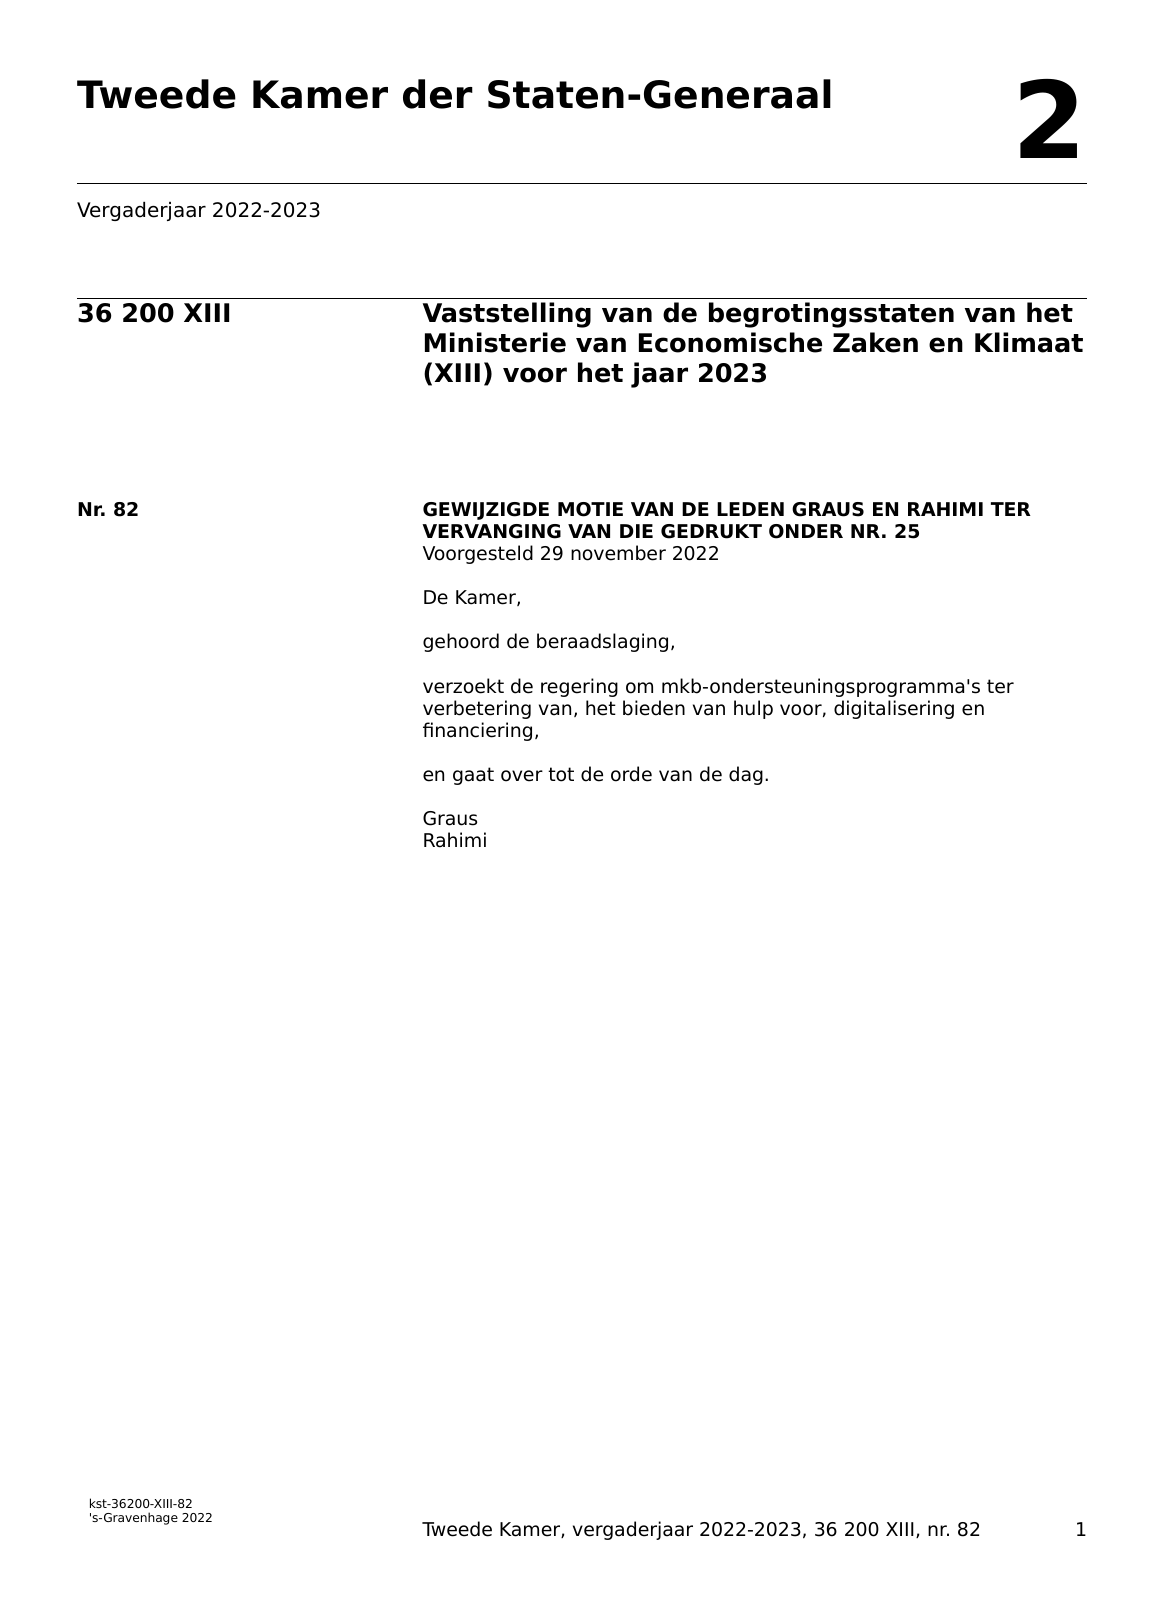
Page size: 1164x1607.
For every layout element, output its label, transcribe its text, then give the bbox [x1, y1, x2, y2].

text kst-36200-XIII-82 [88, 1497, 323, 1511]
text Voorgesteld 29 november 2022 [422, 543, 1087, 565]
table_header Tweede Kamer der Staten-Generaal [77, 59, 886, 183]
text Graus [422, 808, 1087, 830]
table_cell Vergaderjaar 2022-2023 [77, 184, 1087, 298]
text Rahimi [422, 830, 1087, 852]
text verzoekt de regering om mkb-ondersteuningsprogramma's ter verbetering van, het bieden van hulp voor, digitalisering en financiering, [422, 676, 1087, 741]
subtitle 36 200 XIII Vaststelling van de begrotingsstaten van het Ministerie van Economische Zaken en Klimaat (XIII) voor het jaar 2023 [77, 299, 1087, 388]
subtitle Nr. 82 GEWIJZIGDE MOTIE VAN DE LEDEN GRAUS EN RAHIMI TER VERVANGING VAN DIE GEDRUKT ONDER NR. 25 [77, 499, 1087, 543]
text gehoord de beraadslaging, [422, 631, 1087, 653]
text De Kamer, [422, 587, 1087, 609]
text 's-Gravenhage 2022 [88, 1511, 323, 1525]
text en gaat over tot de orde van de dag. [422, 764, 1087, 786]
table_header 2 [886, 59, 1087, 183]
